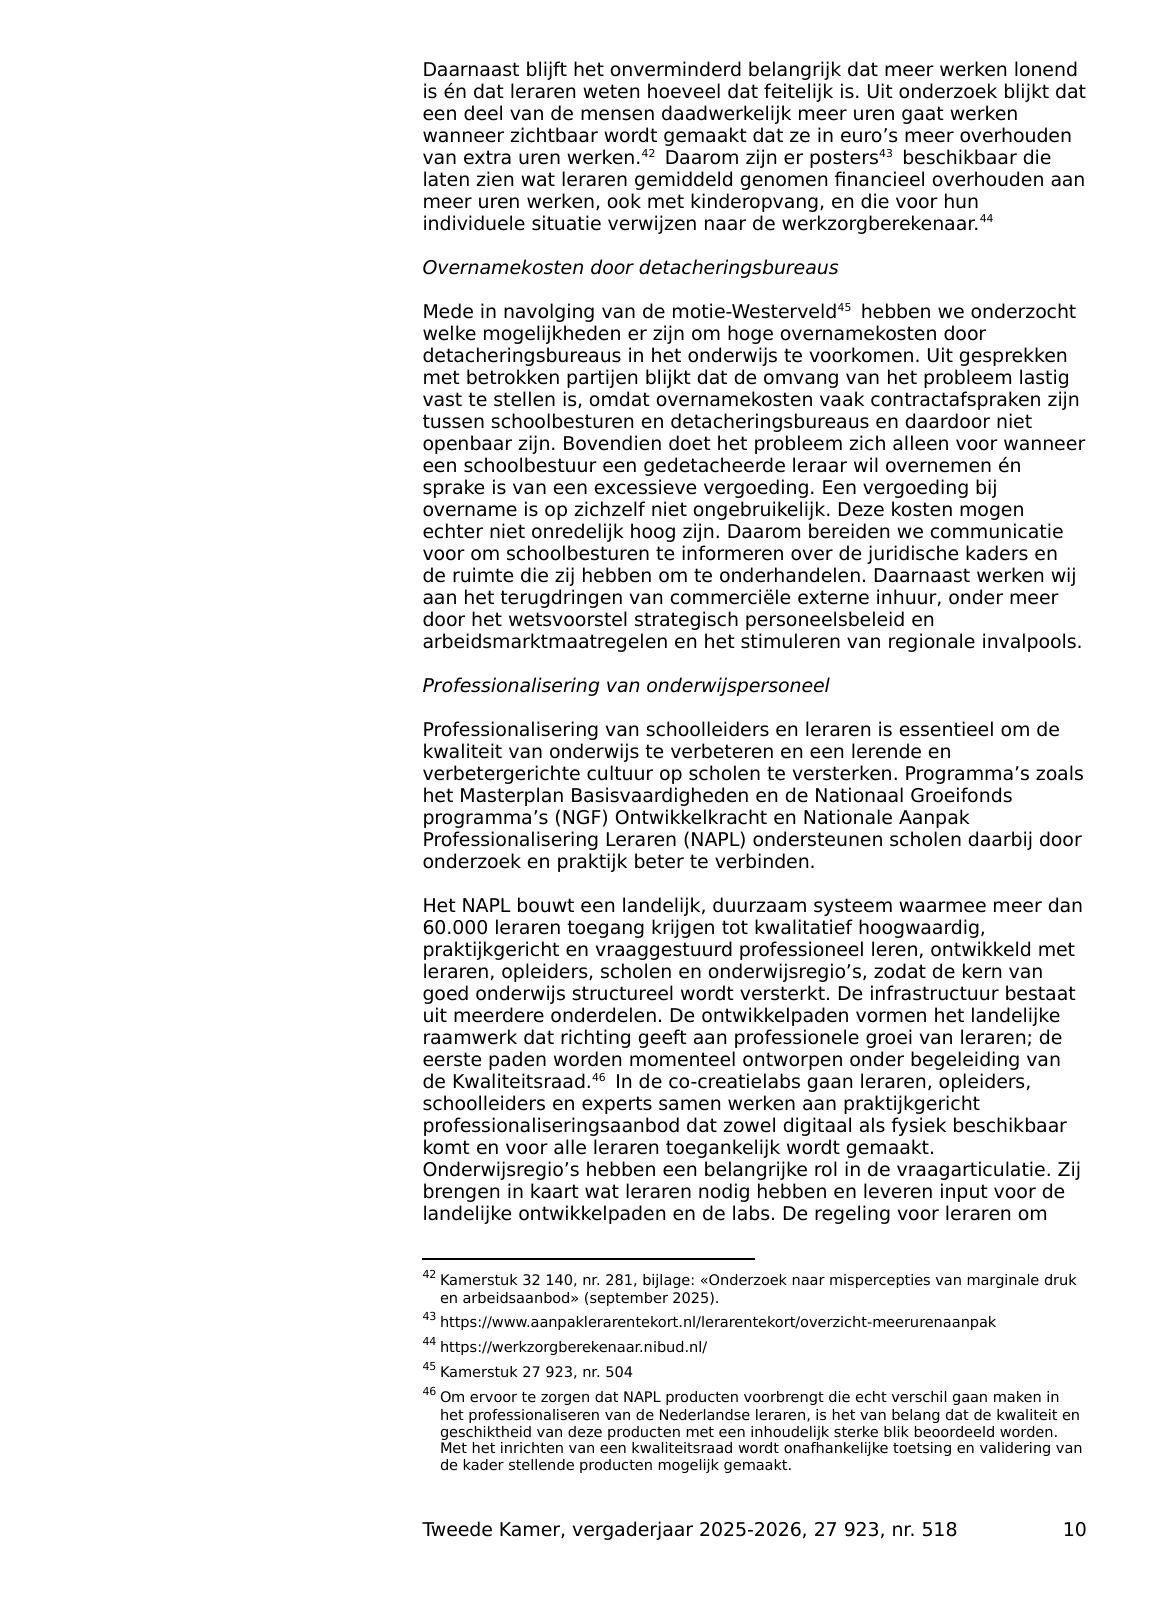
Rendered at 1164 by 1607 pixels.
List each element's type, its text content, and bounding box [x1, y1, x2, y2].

text Daarnaast blijft het onverminderd belangrijk dat meer werken lonend is én dat leraren weten hoeveel dat feitelijk is. Uit onderzoek blijkt dat een deel van de mensen daadwerkelijk meer uren gaat werken wanneer zichtbaar wordt gemaakt dat ze in euro’s meer overhouden van extra uren werken. Daarom zijn er posters beschikbaar die laten zien wat leraren gemiddeld genomen financieel overhouden aan meer uren werken, ook met kinderopvang, en die voor hun individuele situatie verwijzen naar de werkzorgberekenaar. [422, 59, 1087, 235]
subtitle Overnamekosten door detacheringsbureaus [422, 257, 1087, 279]
text Kamerstuk 27 923, nr. 504 [422, 1360, 1087, 1382]
text Mede in navolging van de motie-Westerveld hebben we onderzocht welke mogelijkheden er zijn om hoge overnamekosten door detacheringsbureaus in het onderwijs te voorkomen. Uit gesprekken met betrokken partijen blijkt dat de omvang van het probleem lastig vast te stellen is, omdat overnamekosten vaak contractafspraken zijn tussen schoolbesturen en detacheringsbureaus en daardoor niet openbaar zijn. Bovendien doet het probleem zich alleen voor wanneer een schoolbestuur een gedetacheerde leraar wil overnemen én sprake is van een excessieve vergoeding. Een vergoeding bij overname is op zichzelf niet ongebruikelijk. Deze kosten mogen echter niet onredelijk hoog zijn. Daarom bereiden we communicatie voor om schoolbesturen te informeren over de juridische kaders en de ruimte die zij hebben om te onderhandelen. Daarnaast werken wij aan het terugdringen van commerciële externe inhuur, onder meer door het wetsvoorstel strategisch personeelsbeleid en arbeidsmarktmaatregelen en het stimuleren van regionale invalpools. [422, 301, 1087, 653]
text https://werkzorgberekenaar.nibud.nl/ [422, 1335, 1087, 1357]
text https://www.aanpaklerarentekort.nl/lerarentekort/overzicht-meerurenaanpak [422, 1310, 1087, 1332]
text Professionalisering van schoolleiders en leraren is essentieel om de kwaliteit van onderwijs te verbeteren en een lerende en verbetergerichte cultuur op scholen te versterken. Programma’s zoals het Masterplan Basisvaardigheden en de Nationaal Groeifonds programma’s (NGF) Ontwikkelkracht en Nationale Aanpak Professionalisering Leraren (NAPL) ondersteunen scholen daarbij door onderzoek en praktijk beter te verbinden. [422, 719, 1087, 873]
subtitle Professionalisering van onderwijspersoneel [422, 675, 1087, 697]
text Het NAPL bouwt een landelijk, duurzaam systeem waarmee meer dan 60.000 leraren toegang krijgen tot kwalitatief hoogwaardig, praktijkgericht en vraaggestuurd professioneel leren, ontwikkeld met leraren, opleiders, scholen en onderwijsregio’s, zodat de kern van goed onderwijs structureel wordt versterkt. De infrastructuur bestaat uit meerdere onderdelen. De ontwikkelpaden vormen het landelijke raamwerk dat richting geeft aan professionele groei van leraren; de eerste paden worden momenteel ontworpen onder begeleiding van de Kwaliteitsraad. In de co-creatielabs gaan leraren, opleiders, schoolleiders en experts samen werken aan praktijkgericht professionaliseringsaanbod dat zowel digitaal als fysiek beschikbaar komt en voor alle leraren toegankelijk wordt gemaakt. Onderwijsregio’s hebben een belangrijke rol in de vraagarticulatie. Zij brengen in kaart wat leraren nodig hebben en leveren input voor de landelijke ontwikkelpaden en de labs. De regeling voor leraren om [422, 895, 1087, 1225]
text Kamerstuk 32 140, nr. 281, bijlage: «Onderzoek naar mispercepties van marginale druk en arbeidsaanbod» (september 2025). [422, 1268, 1087, 1307]
text Om ervoor te zorgen dat NAPL producten voorbrengt die echt verschil gaan maken in het professionaliseren van de Nederlandse leraren, is het van belang dat de kwaliteit en geschiktheid van deze producten met een inhoudelijk sterke blik beoordeeld worden. Met het inrichten van een kwaliteitsraad wordt onafhankelijke toetsing en validering van de kader stellende producten mogelijk gemaakt. [422, 1385, 1087, 1474]
